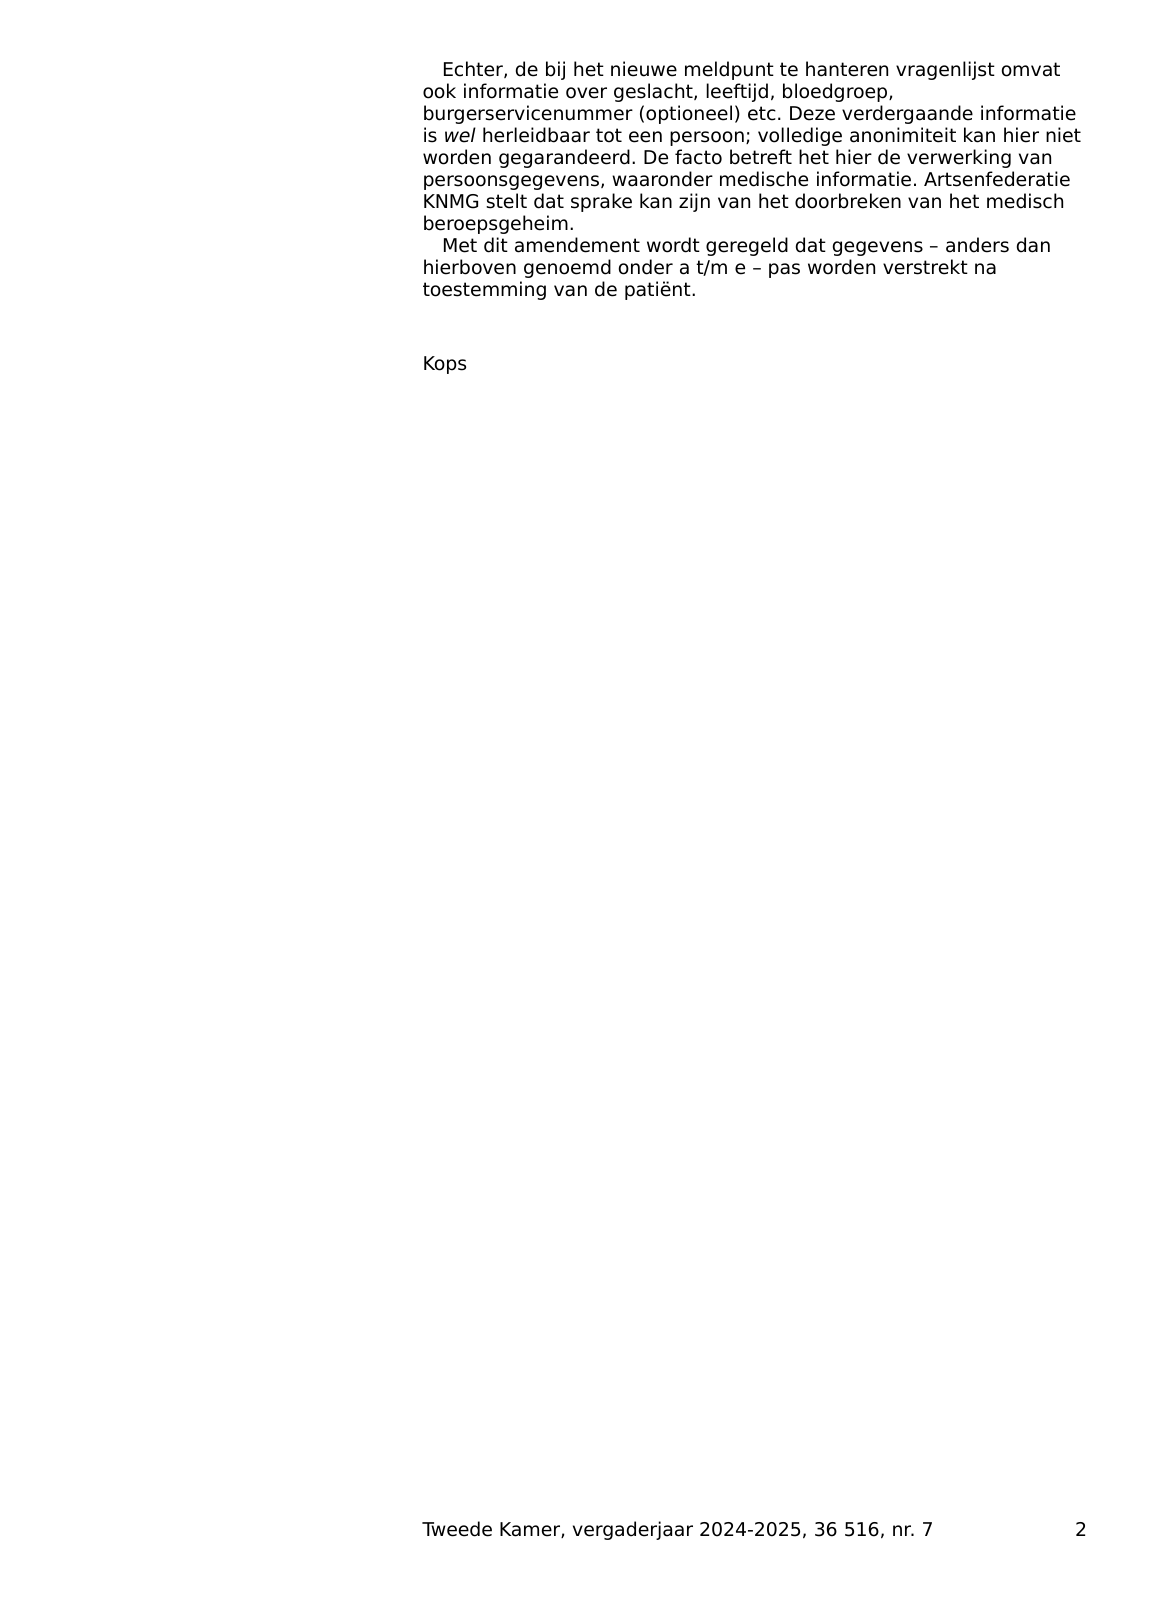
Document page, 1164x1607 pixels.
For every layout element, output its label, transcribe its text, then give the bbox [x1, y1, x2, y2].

text Echter, de bij het nieuwe meldpunt te hanteren vragenlijst omvat ook informatie over geslacht, leeftijd, bloedgroep, burgerservicenummer (optioneel) etc. Deze verdergaande informatie is wel herleidbaar tot een persoon; volledige anonimiteit kan hier niet worden gegarandeerd. De facto betreft het hier de verwerking van persoonsgegevens, waaronder medische informatie. Artsenfederatie KNMG stelt dat sprake kan zijn van het doorbreken van het medisch beroepsgeheim. [422, 59, 1087, 235]
text Kops [422, 331, 1087, 375]
text Met dit amendement wordt geregeld dat gegevens – anders dan hierboven genoemd onder a t/m e – pas worden verstrekt na toestemming van de patiënt. [422, 235, 1087, 301]
